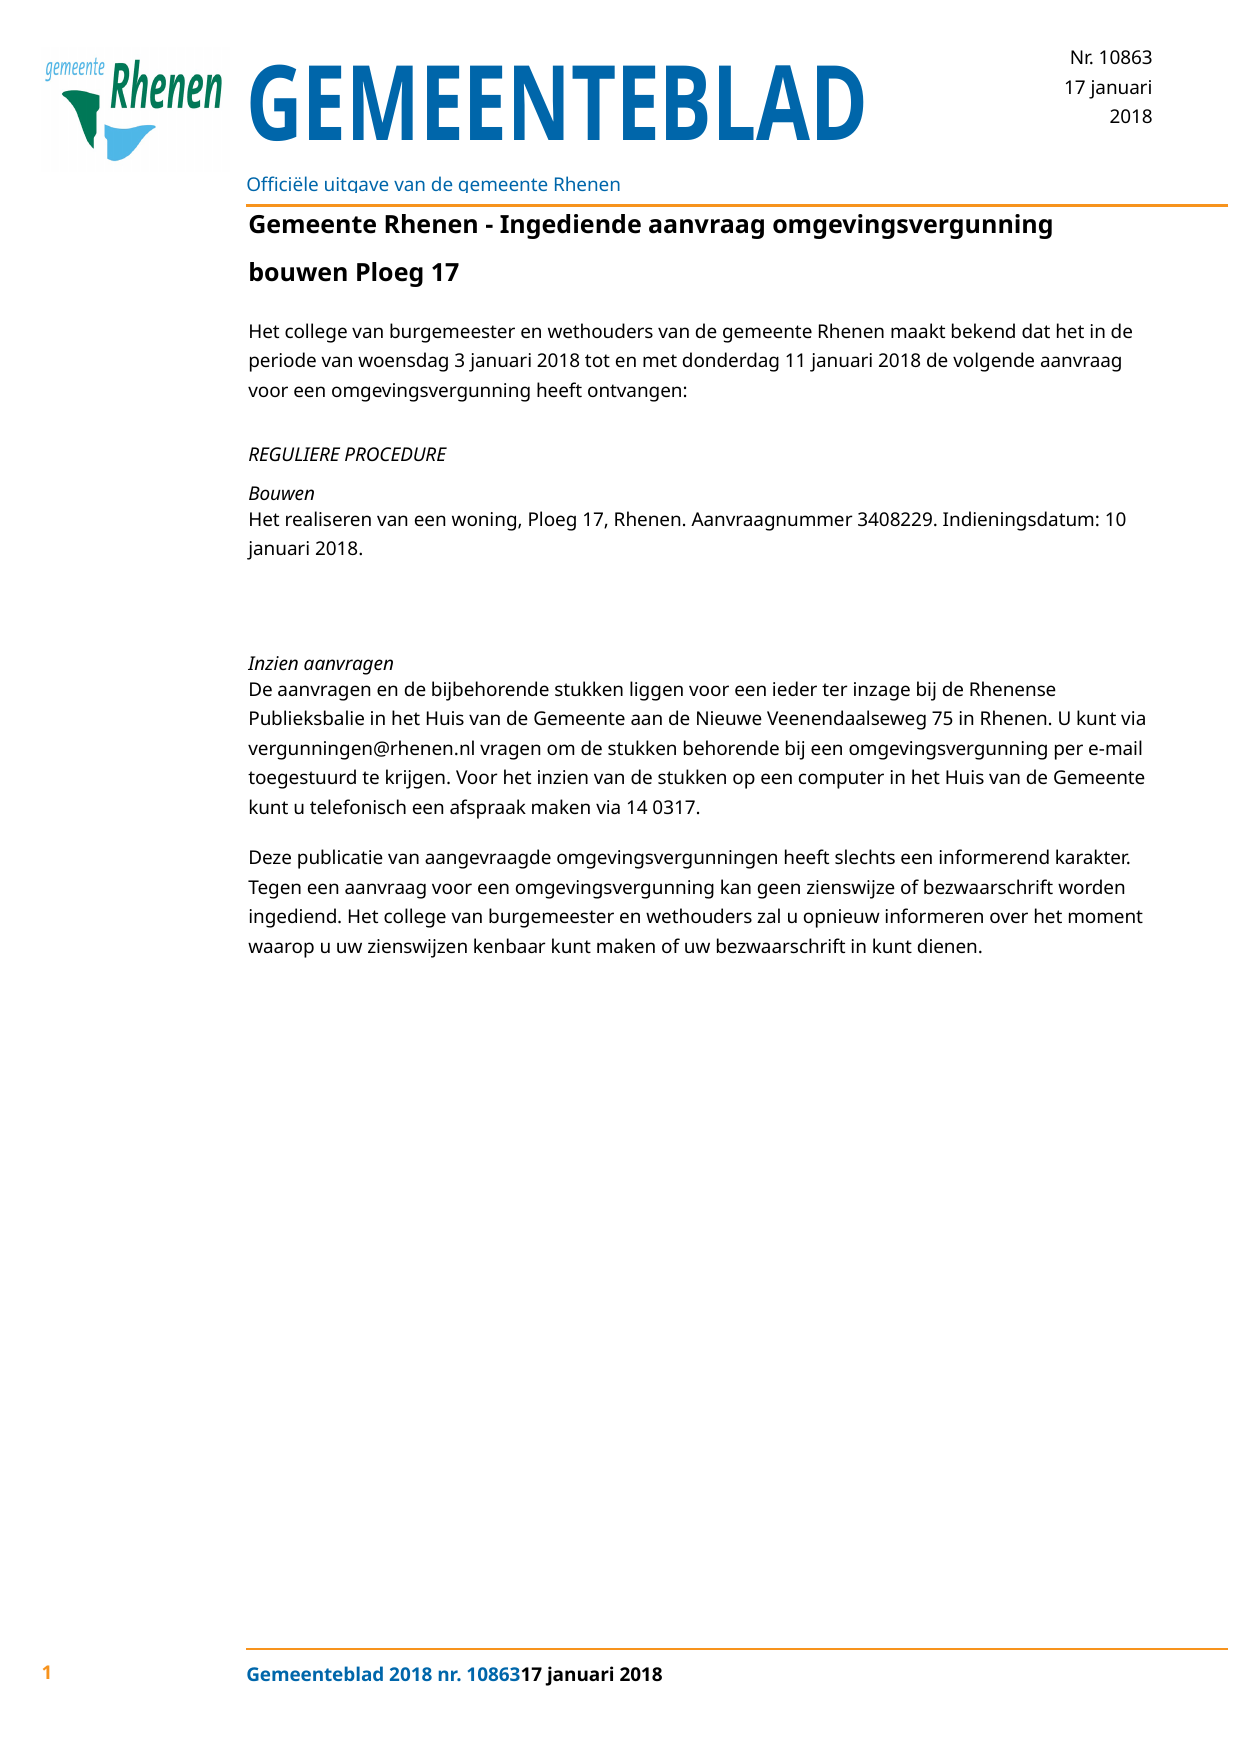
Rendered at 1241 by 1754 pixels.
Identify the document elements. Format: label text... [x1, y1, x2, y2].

text De aanvragen en de bijbehorende stukken liggen voor een ieder ter inzage bij de Rhenense Publieksbalie in het Huis van de Gemeente aan de Nieuwe Veenendaalseweg 75 in Rhenen. U kunt via vergunningen@rhenen.nl vragen om de stukken behorende bij een omgevingsvergunning per e-mail toegestuurd te krijgen. Voor het inzien van de stukken op een computer in het Huis van de Gemeente kunt u telefonisch een afspraak maken via 14 0317. [248, 676, 1152, 820]
text Gemeente Rhenen - Ingediende aanvraag omgevingsvergunning bouwen Ploeg 17 [248, 207, 1152, 288]
text Het college van burgemeester en wethouders van de gemeente Rhenen maakt bekend dat het in de periode van woensdag 3 januari 2018 tot en met donderdag 11 januari 2018 de volgende aanvraag voor een omgevingsvergunning heeft ontvangen: [248, 318, 1152, 403]
text Deze publicatie van aangevraagde omgevingsvergunningen heeft slechts een informerend karakter. Tegen een aanvraag voor een omgevingsvergunning kan geen zienswijze of bezwaarschrift worden ingediend. Het college van burgemeester en wethouders zal u opnieuw informeren over het moment waarop u uw zienswijzen kenbaar kunt maken of uw bezwaarschrift in kunt dienen. [248, 844, 1152, 959]
text Inzien aanvragen [248, 650, 1152, 676]
picture [41, 47, 231, 172]
text REGULIERE PROCEDURE [248, 441, 1152, 467]
text Bouwen [248, 480, 1152, 506]
text Het realiseren van een woning, Ploeg 17, Rhenen. Aanvraagnummer 3408229. Indieningsdatum: 10 januari 2018. [248, 506, 1152, 561]
